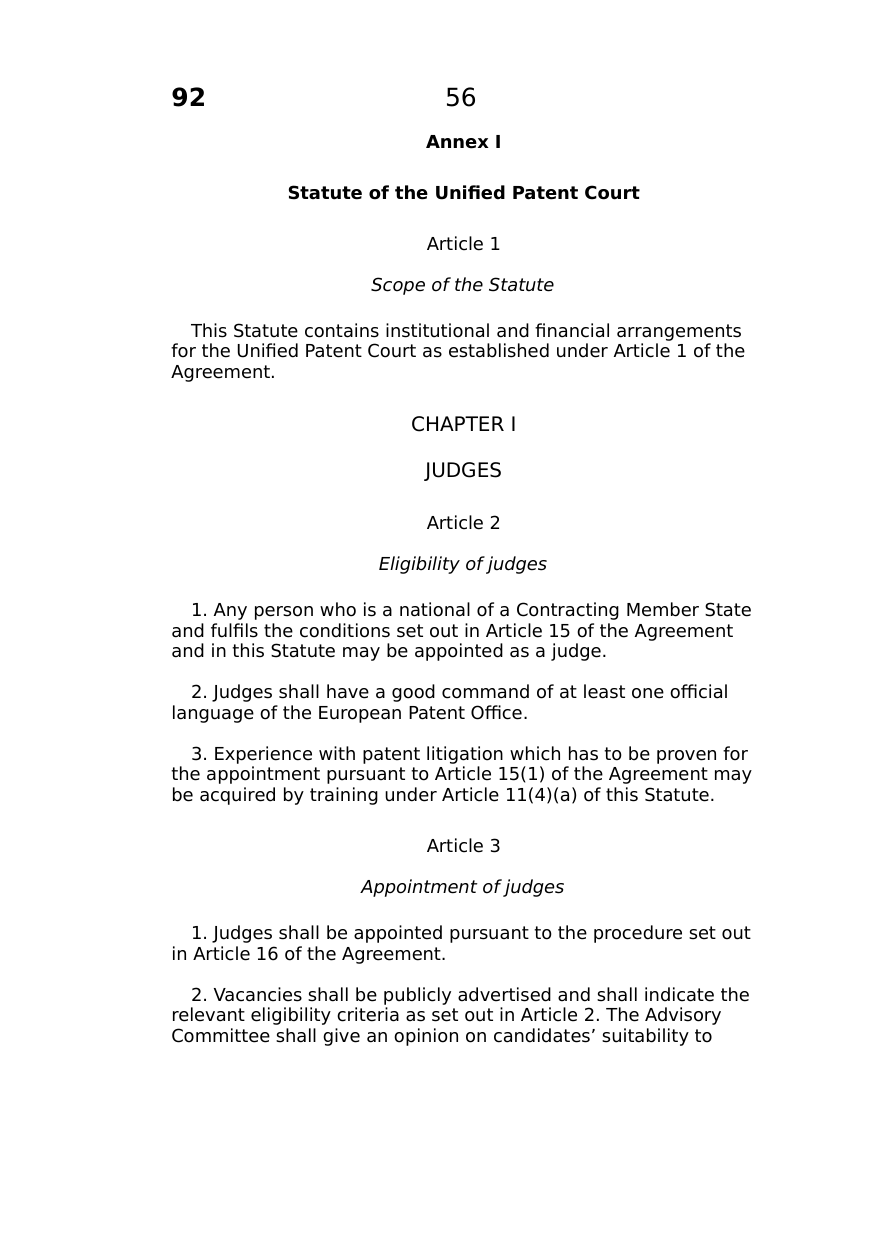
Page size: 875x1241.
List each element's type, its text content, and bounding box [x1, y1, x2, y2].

subtitle Article 2 Eligibility of judges [171, 513, 756, 575]
text 1. Judges shall be appointed pursuant to the procedure set out in Article 16 of the Agreement. [171, 923, 756, 964]
subtitle Article 3 Appointment of judges [171, 836, 756, 898]
subtitle Statute of the Unified Patent Court [171, 183, 756, 203]
text This Statute contains institutional and financial arrangements for the Unified Patent Court as established under Article 1 of the Agreement. [171, 321, 756, 383]
subtitle CHAPTER I JUDGES [171, 413, 756, 483]
text 2. Vacancies shall be publicly advertised and shall indicate the relevant eligibility criteria as set out in Article 2. The Advisory Committee shall give an opinion on candidates’ suitability to [171, 984, 756, 1047]
text 2. Judges shall have a good command of at least one official language of the European Patent Office. [171, 682, 756, 723]
subtitle Article 1 Scope of the Statute [171, 233, 756, 296]
text 3. Experience with patent litigation which has to be proven for the appointment pursuant to Article 15(1) of the Agreement may be acquired by training under Article 11(4)(a) of this Statute. [171, 743, 756, 806]
text 1. Any person who is a national of a Contracting Member State and fulfils the conditions set out in Article 15 of the Agreement and in this Statute may be appointed as a judge. [171, 600, 756, 662]
subtitle Annex I [171, 132, 756, 153]
